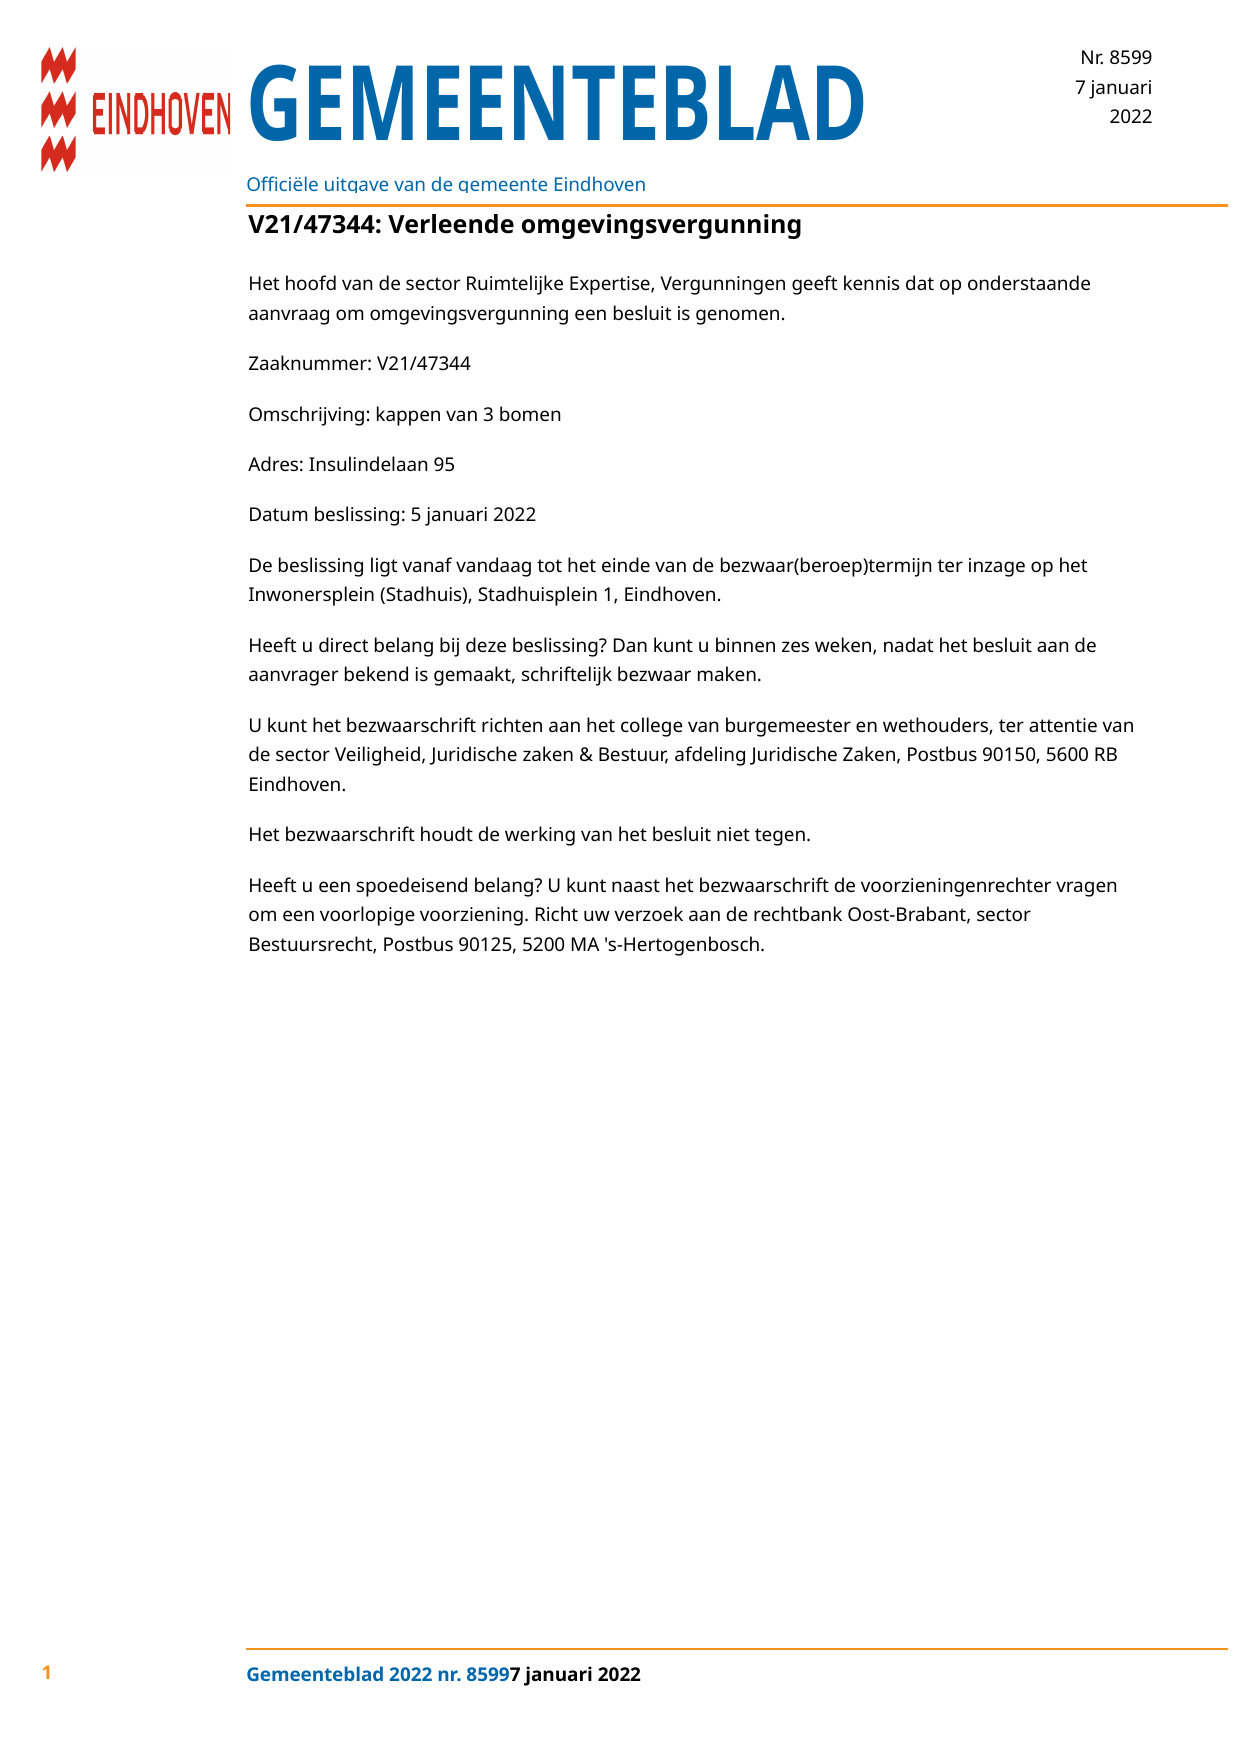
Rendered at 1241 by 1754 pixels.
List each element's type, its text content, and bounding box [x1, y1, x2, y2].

text Omschrijving: kappen van 3 bomen [248, 401, 1152, 426]
text V21/47344: Verleende omgevingsvergunning [248, 207, 1152, 241]
text Zaaknummer: V21/47344 [248, 350, 1152, 376]
text Heeft u een spoedeisend belang? U kunt naast het bezwaarschrift de voorzieningenrechter vragen om een voorlopige voorziening. Richt uw verzoek aan de rechtbank Oost-Brabant, sector Bestuursrecht, Postbus 90125, 5200 MA 's-Hertogenbosch. [248, 872, 1152, 957]
picture [41, 47, 231, 172]
text U kunt het bezwaarschrift richten aan het college van burgemeester en wethouders, ter attentie van de sector Veiligheid, Juridische zaken & Bestuur, afdeling Juridische Zaken, Postbus 90150, 5600 RB Eindhoven. [248, 712, 1152, 797]
text Het hoofd van de sector Ruimtelijke Expertise, Vergunningen geeft kennis dat op onderstaande aanvraag om omgevingsvergunning een besluit is genomen. [248, 270, 1152, 326]
text De beslissing ligt vanaf vandaag tot het einde van de bezwaar(beroep)termijn ter inzage op het Inwonersplein (Stadhuis), Stadhuisplein 1, Eindhoven. [248, 552, 1152, 607]
text Adres: Insulindelaan 95 [248, 451, 1152, 477]
text Het bezwaarschrift houdt de werking van het besluit niet tegen. [248, 822, 1152, 847]
text Datum beslissing: 5 januari 2022 [248, 502, 1152, 527]
text Heeft u direct belang bij deze beslissing? Dan kunt u binnen zes weken, nadat het besluit aan de aanvrager bekend is gemaakt, schriftelijk bezwaar maken. [248, 632, 1152, 687]
